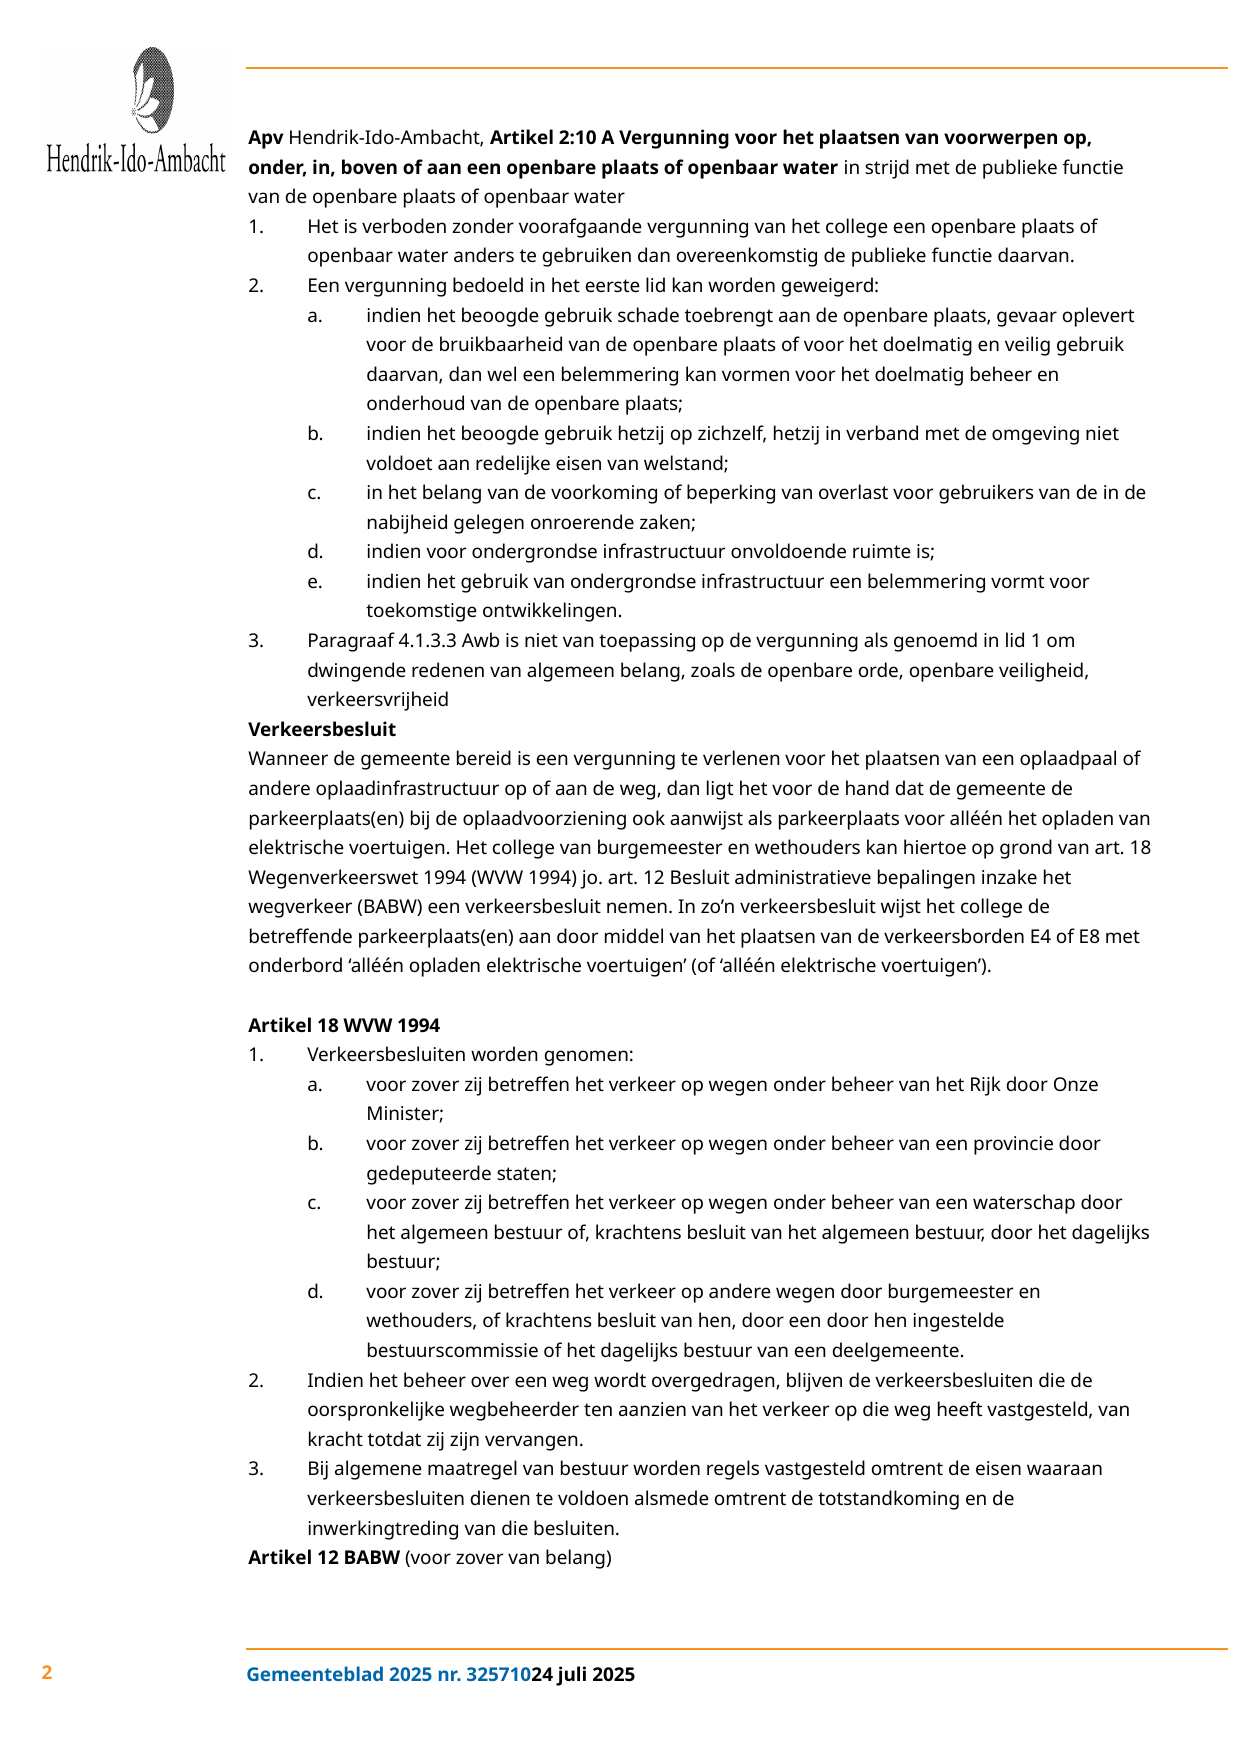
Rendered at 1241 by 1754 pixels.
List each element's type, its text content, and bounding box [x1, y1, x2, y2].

list Verkeersbesluiten worden genomen: [248, 1041, 1152, 1067]
list Paragraaf 4.1.3.3 Awb is niet van toepassing op de vergunning als genoemd in lid 1 om dwingende redenen van algemeen belang, zoals de openbare orde, openbare veiligheid, verkeersvrijheid [248, 627, 1152, 712]
list indien het beoogde gebruik hetzij op zichzelf, hetzij in verband met de omgeving niet voldoet aan redelijke eisen van welstand; [307, 420, 1152, 476]
list Bij algemene maatregel van bestuur worden regels vastgesteld omtrent de eisen waaraan verkeersbesluiten dienen te voldoen alsmede omtrent de totstandkoming en de inwerkingtreding van die besluiten. [248, 1456, 1152, 1541]
list in het belang van de voorkoming of beperking van overlast voor gebruikers van de in de nabijheid gelegen onroerende zaken; [307, 479, 1152, 535]
list Het is verboden zonder voorafgaande vergunning van het college een openbare plaats of openbaar water anders te gebruiken dan overeenkomstig de publieke functie daarvan. [248, 213, 1152, 268]
text Artikel 18 WVW 1994 [248, 1012, 1152, 1038]
text Artikel 12 BABW (voor zover van belang) [248, 1544, 1152, 1570]
list voor zover zij betreffen het verkeer op wegen onder beheer van een waterschap door het algemeen bestuur of, krachtens besluit van het algemeen bestuur, door het dagelijks bestuur; [307, 1189, 1152, 1274]
text Apv Hendrik-Ido-Ambacht, Artikel 2:10 A Vergunning voor het plaatsen van voorwerpen op, onder, in, boven of aan een openbare plaats of openbaar water in strijd met de publieke functie van de openbare plaats of openbaar water [248, 124, 1152, 209]
list indien het gebruik van ondergrondse infrastructuur een belemmering vormt voor toekomstige ontwikkelingen. [307, 568, 1152, 623]
list Indien het beheer over een weg wordt overgedragen, blijven de verkeersbesluiten die de oorspronkelijke wegbeheerder ten aanzien van het verkeer op die weg heeft vastgesteld, van kracht totdat zij zijn vervangen. [248, 1367, 1152, 1452]
list Een vergunning bedoeld in het eerste lid kan worden geweigerd: [248, 272, 1152, 298]
picture [41, 47, 231, 172]
list voor zover zij betreffen het verkeer op wegen onder beheer van een provincie door gedeputeerde staten; [307, 1130, 1152, 1186]
list voor zover zij betreffen het verkeer op andere wegen door burgemeester en wethouders, of krachtens besluit van hen, door een door hen ingestelde bestuurscommissie of het dagelijks bestuur van een deelgemeente. [307, 1278, 1152, 1363]
list indien voor ondergrondse infrastructuur onvoldoende ruimte is; [307, 538, 1152, 564]
list voor zover zij betreffen het verkeer op wegen onder beheer van het Rijk door Onze Minister; [307, 1071, 1152, 1126]
list indien het beoogde gebruik schade toebrengt aan de openbare plaats, gevaar oplevert voor de bruikbaarheid van de openbare plaats of voor het doelmatig en veilig gebruik daarvan, dan wel een belemmering kan vormen voor het doelmatig beheer en onderhoud van de openbare plaats; [307, 302, 1152, 416]
text Verkeersbesluit [248, 716, 1152, 742]
text Wanneer de gemeente bereid is een vergunning te verlenen voor het plaatsen van een oplaadpaal of andere oplaadinfrastructuur op of aan de weg, dan ligt het voor de hand dat de gemeente de parkeerplaats(en) bij de oplaadvoorziening ook aanwijst als parkeerplaats voor alléén het opladen van elektrische voertuigen. Het college van burgemeester en wethouders kan hiertoe op grond van art. 18 Wegenverkeerswet 1994 (WVW 1994) jo. art. 12 Besluit administratieve bepalingen inzake het wegverkeer (BABW) een verkeersbesluit nemen. In zo’n verkeersbesluit wijst het college de betreffende parkeerplaats(en) aan door middel van het plaatsen van de verkeersborden E4 of E8 met onderbord ‘alléén opladen elektrische voertuigen’ (of ‘alléén elektrische voertuigen’). [248, 746, 1152, 978]
